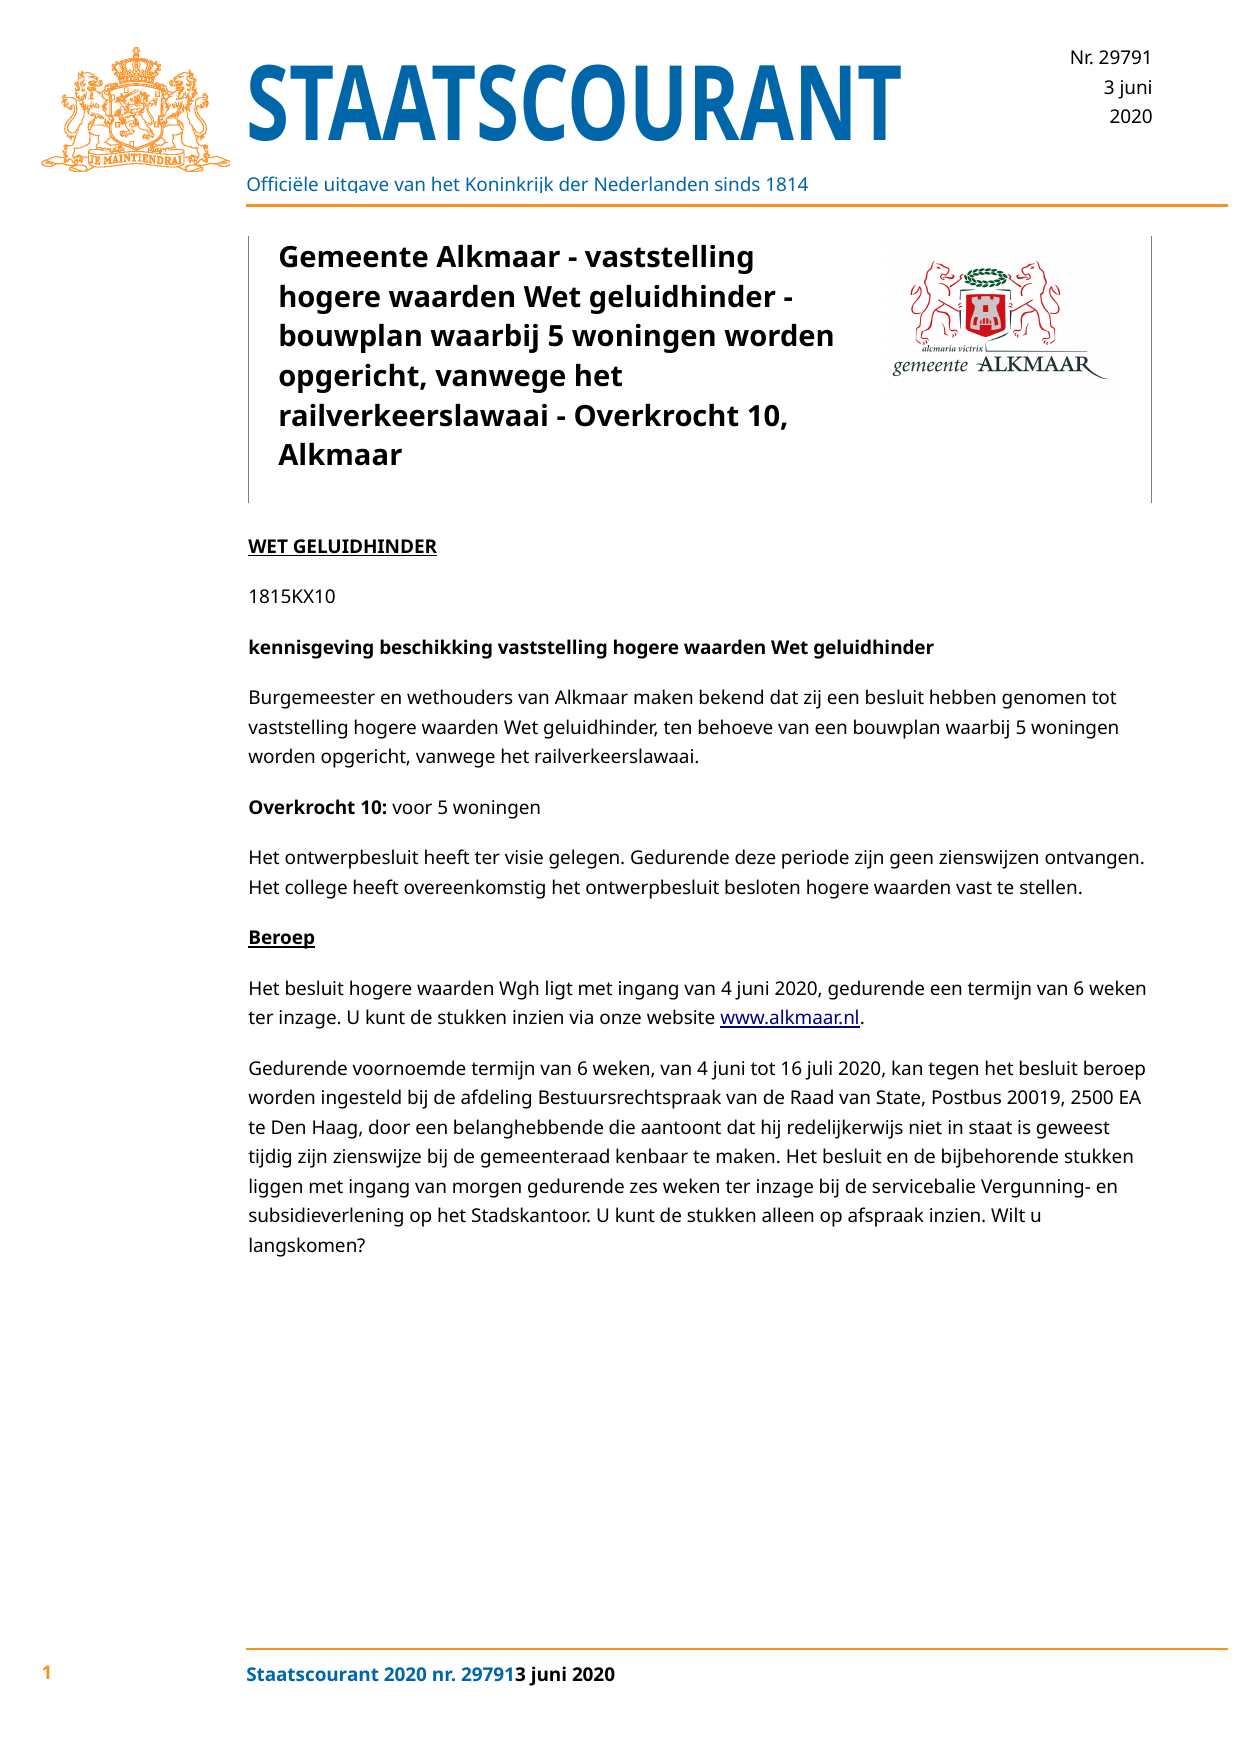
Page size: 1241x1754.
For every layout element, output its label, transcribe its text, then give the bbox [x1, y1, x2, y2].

text Het ontwerpbesluit heeft ter visie gelegen. Gedurende deze periode zijn geen zienswijzen ontvangen. Het college heeft overeenkomstig het ontwerpbesluit besloten hogere waarden vast te stellen. [248, 844, 1152, 899]
text Overkrocht 10: voor 5 woningen [248, 794, 1152, 819]
text Gedurende voornoemde termijn van 6 weken, van 4 juni tot 16 juli 2020, kan tegen het besluit beroep worden ingesteld bij de afdeling Bestuursrechtspraak van de Raad van State, Postbus 20019, 2500 EA te Den Haag, door een belanghebbende die aantoont dat hij redelijkerwijs niet in staat is geweest tijdig zijn zienswijze bij de gemeenteraad kenbaar te maken. Het besluit en de bijbehorende stukken liggen met ingang van morgen gedurende zes weken ter inzage bij de servicebalie Vergunning- en subsidieverlening op het Stadskantoor. U kunt de stukken alleen op afspraak inzien. Wilt u langskomen? [248, 1055, 1152, 1258]
text Burgemeester en wethouders van Alkmaar maken bekend dat zij een besluit hebben genomen tot vaststelling hogere waarden Wet geluidhinder, ten behoeve van een bouwplan waarbij 5 woningen worden opgericht, vanwege het railverkeerslawaai. [248, 684, 1152, 769]
text Beroep [248, 924, 1152, 950]
picture [882, 236, 1119, 404]
table_header [850, 236, 1151, 503]
text Het besluit hogere waarden Wgh ligt met ingang van 4 juni 2020, gedurende een termijn van 6 weken ter inzage. U kunt de stukken inzien via onze website www.alkmaar.nl. [248, 975, 1152, 1030]
text 1815KX10 [248, 583, 1152, 609]
text WET GELUIDHINDER [248, 533, 1152, 559]
table_header Gemeente Alkmaar - vaststelling hogere waarden Wet geluidhinder - bouwplan waarbij 5 woningen worden opgericht, vanwege het railverkeerslawaai - Overkrocht 10, Alkmaar [249, 236, 850, 503]
picture [41, 47, 231, 172]
text kennisgeving beschikking vaststelling hogere waarden Wet geluidhinder [248, 634, 1152, 659]
